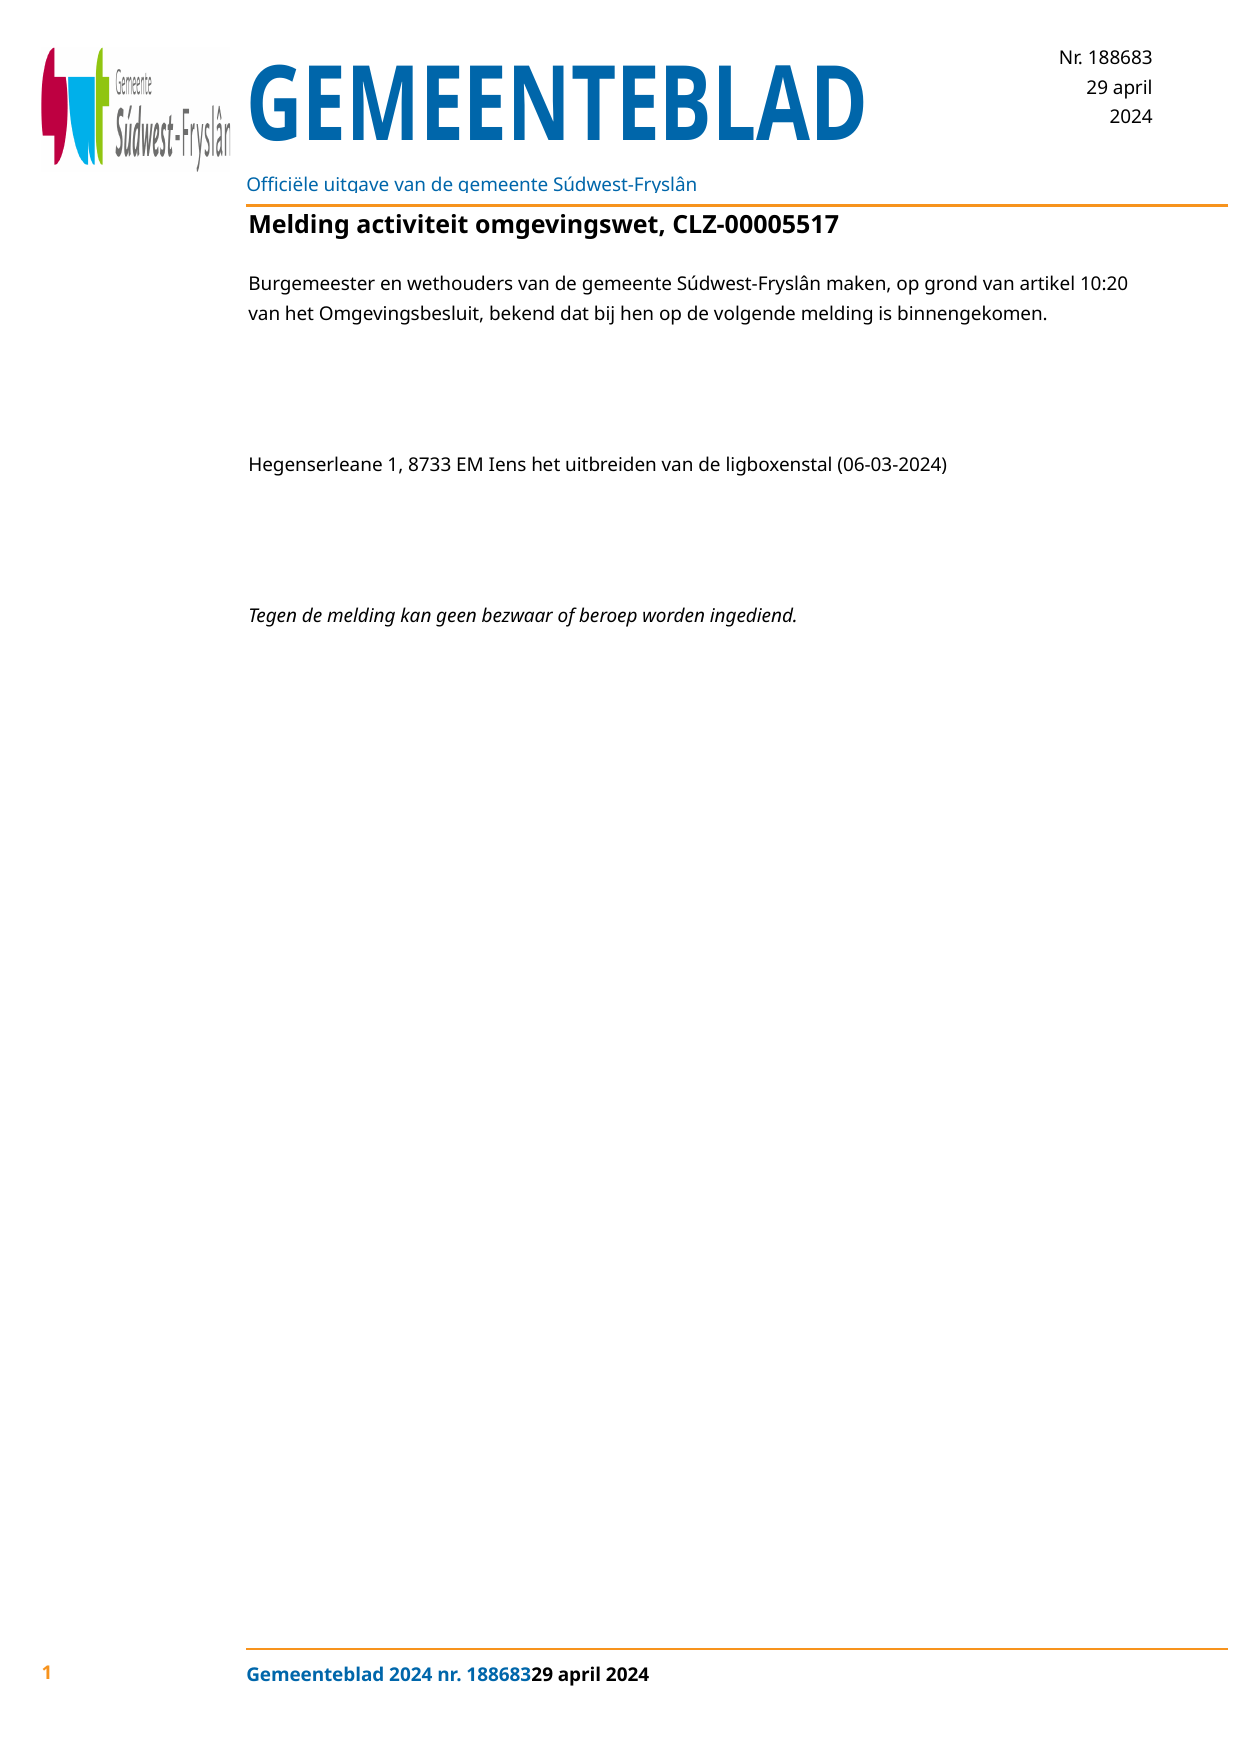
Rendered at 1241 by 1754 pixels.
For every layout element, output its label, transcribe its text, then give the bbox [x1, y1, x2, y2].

picture [41, 47, 231, 172]
text Hegenserleane 1, 8733 EM Iens het uitbreiden van de ligboxenstal (06-03-2024) [248, 451, 1152, 477]
text Tegen de melding kan geen bezwaar of beroep worden ingediend. [248, 602, 1152, 628]
text Melding activiteit omgevingswet, CLZ-00005517 [248, 207, 1152, 241]
text Burgemeester en wethouders van de gemeente Súdwest-Fryslân maken, op grond van artikel 10:20 van het Omgevingsbesluit, bekend dat bij hen op de volgende melding is binnengekomen. [248, 270, 1152, 326]
